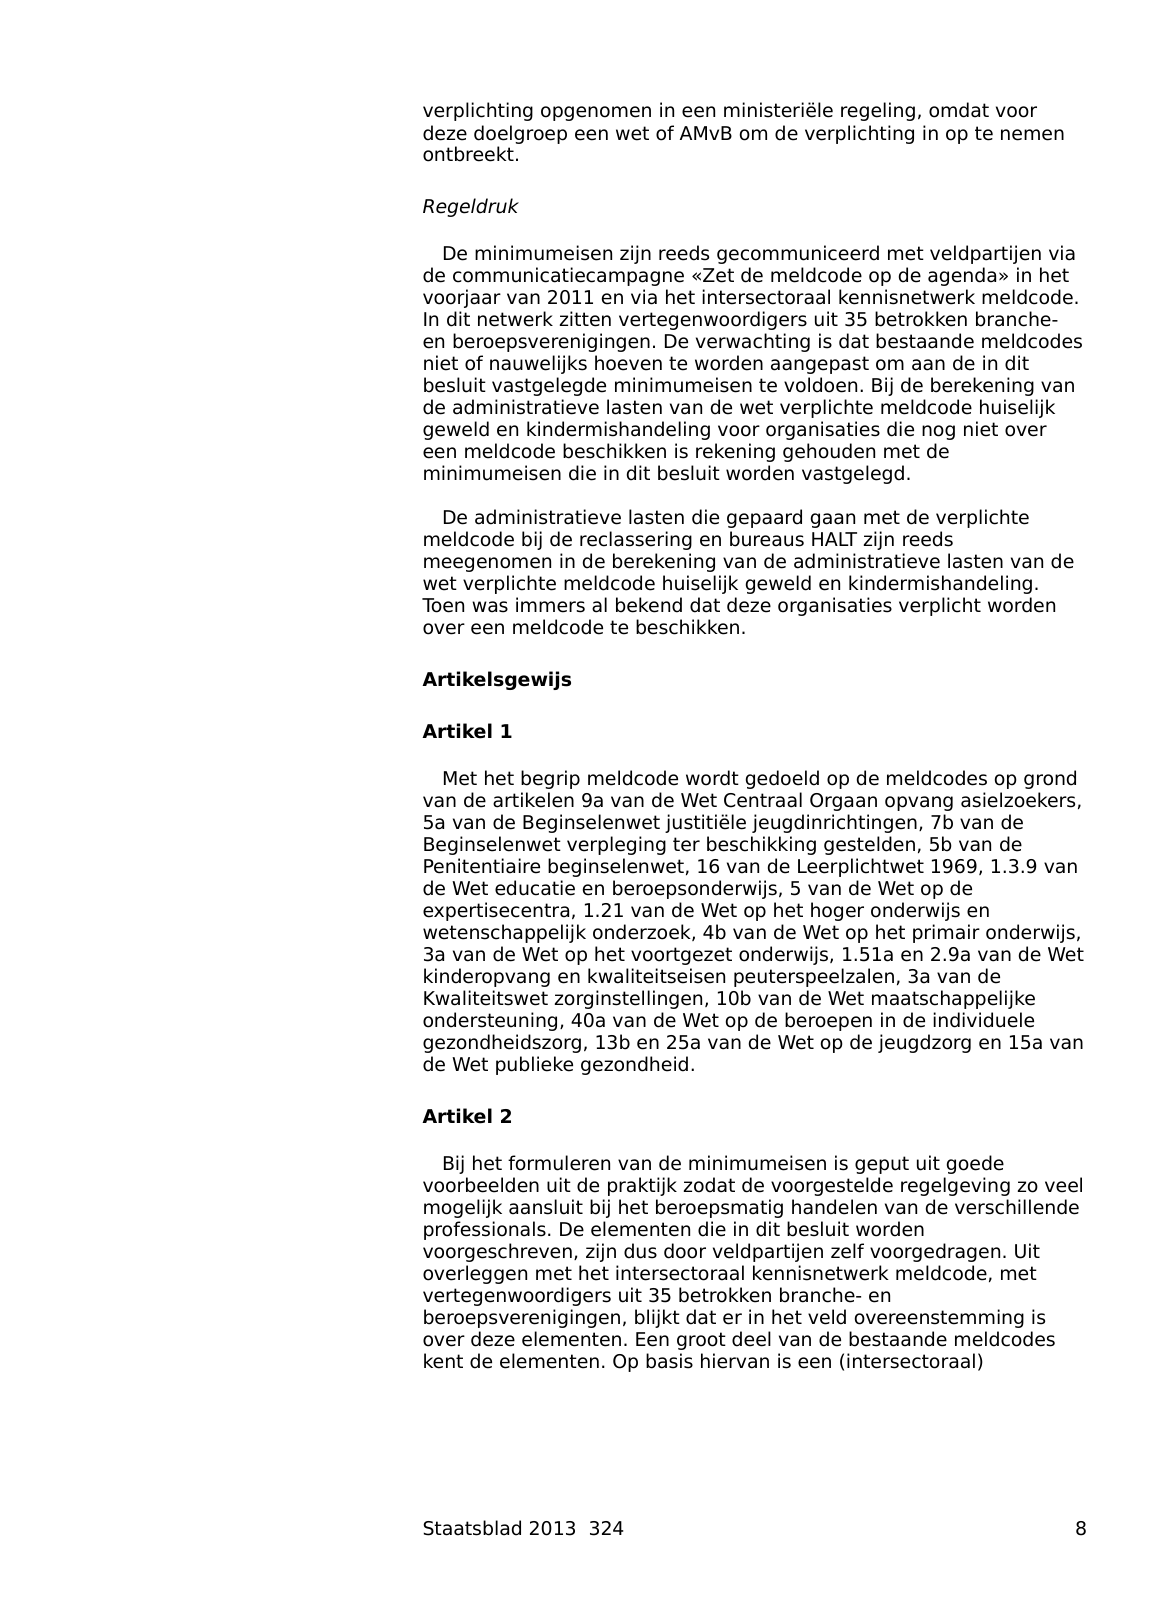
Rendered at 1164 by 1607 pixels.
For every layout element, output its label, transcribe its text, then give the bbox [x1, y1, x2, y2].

subtitle Artikel 2 [422, 1106, 1087, 1128]
text Met het begrip meldcode wordt gedoeld op de meldcodes op grond van de artikelen 9a van de Wet Centraal Orgaan opvang asielzoekers, 5a van de Beginselenwet justitiële jeugdinrichtingen, 7b van de Beginselenwet verpleging ter beschikking gestelden, 5b van de Penitentiaire beginselenwet, 16 van de Leerplichtwet 1969, 1.3.9 van de Wet educatie en beroepsonderwijs, 5 van de Wet op de expertisecentra, 1.21 van de Wet op het hoger onderwijs en wetenschappelijk onderzoek, 4b van de Wet op het primair onderwijs, 3a van de Wet op het voortgezet onderwijs, 1.51a en 2.9a van de Wet kinderopvang en kwaliteitseisen peuterspeelzalen, 3a van de Kwaliteitswet zorginstellingen, 10b van de Wet maatschappelijke ondersteuning, 40a van de Wet op de beroepen in de individuele gezondheidszorg, 13b en 25a van de Wet op de jeugdzorg en 15a van de Wet publieke gezondheid. [422, 768, 1087, 1076]
text Bij het formuleren van de minimumeisen is geput uit goede voorbeelden uit de praktijk zodat de voorgestelde regelgeving zo veel mogelijk aansluit bij het beroepsmatig handelen van de verschillende professionals. De elementen die in dit besluit worden voorgeschreven, zijn dus door veldpartijen zelf voorgedragen. Uit overleggen met het intersectoraal kennisnetwerk meldcode, met vertegenwoordigers uit 35 betrokken branche- en beroepsverenigingen, blijkt dat er in het veld overeenstemming is over deze elementen. Een groot deel van de bestaande meldcodes kent de elementen. Op basis hiervan is een (intersectoraal) [422, 1153, 1087, 1417]
subtitle Artikel 1 [422, 721, 1087, 743]
text verplichting opgenomen in een ministeriële regeling, omdat voor deze doelgroep een wet of AMvB om de verplichting in op te nemen ontbreekt. [422, 100, 1087, 166]
text De minimumeisen zijn reeds gecommuniceerd met veldpartijen via de communicatiecampagne «Zet de meldcode op de agenda» in het voorjaar van 2011 en via het intersectoraal kennisnetwerk meldcode. In dit netwerk zitten vertegenwoordigers uit 35 betrokken branche- en beroepsverenigingen. De verwachting is dat bestaande meldcodes niet of nauwelijks hoeven te worden aangepast om aan de in dit besluit vastgelegde minimumeisen te voldoen. Bij de berekening van de administratieve lasten van de wet verplichte meldcode huiselijk geweld en kindermishandeling voor organisaties die nog niet over een meldcode beschikken is rekening gehouden met de minimumeisen die in dit besluit worden vastgelegd. [422, 243, 1087, 485]
text De administratieve lasten die gepaard gaan met de verplichte meldcode bij de reclassering en bureaus HALT zijn reeds meegenomen in de berekening van de administratieve lasten van de wet verplichte meldcode huiselijk geweld en kindermishandeling. Toen was immers al bekend dat deze organisaties verplicht worden over een meldcode te beschikken. [422, 507, 1087, 639]
subtitle Artikelsgewijs [422, 669, 1087, 691]
subtitle Regeldruk [422, 196, 1087, 218]
